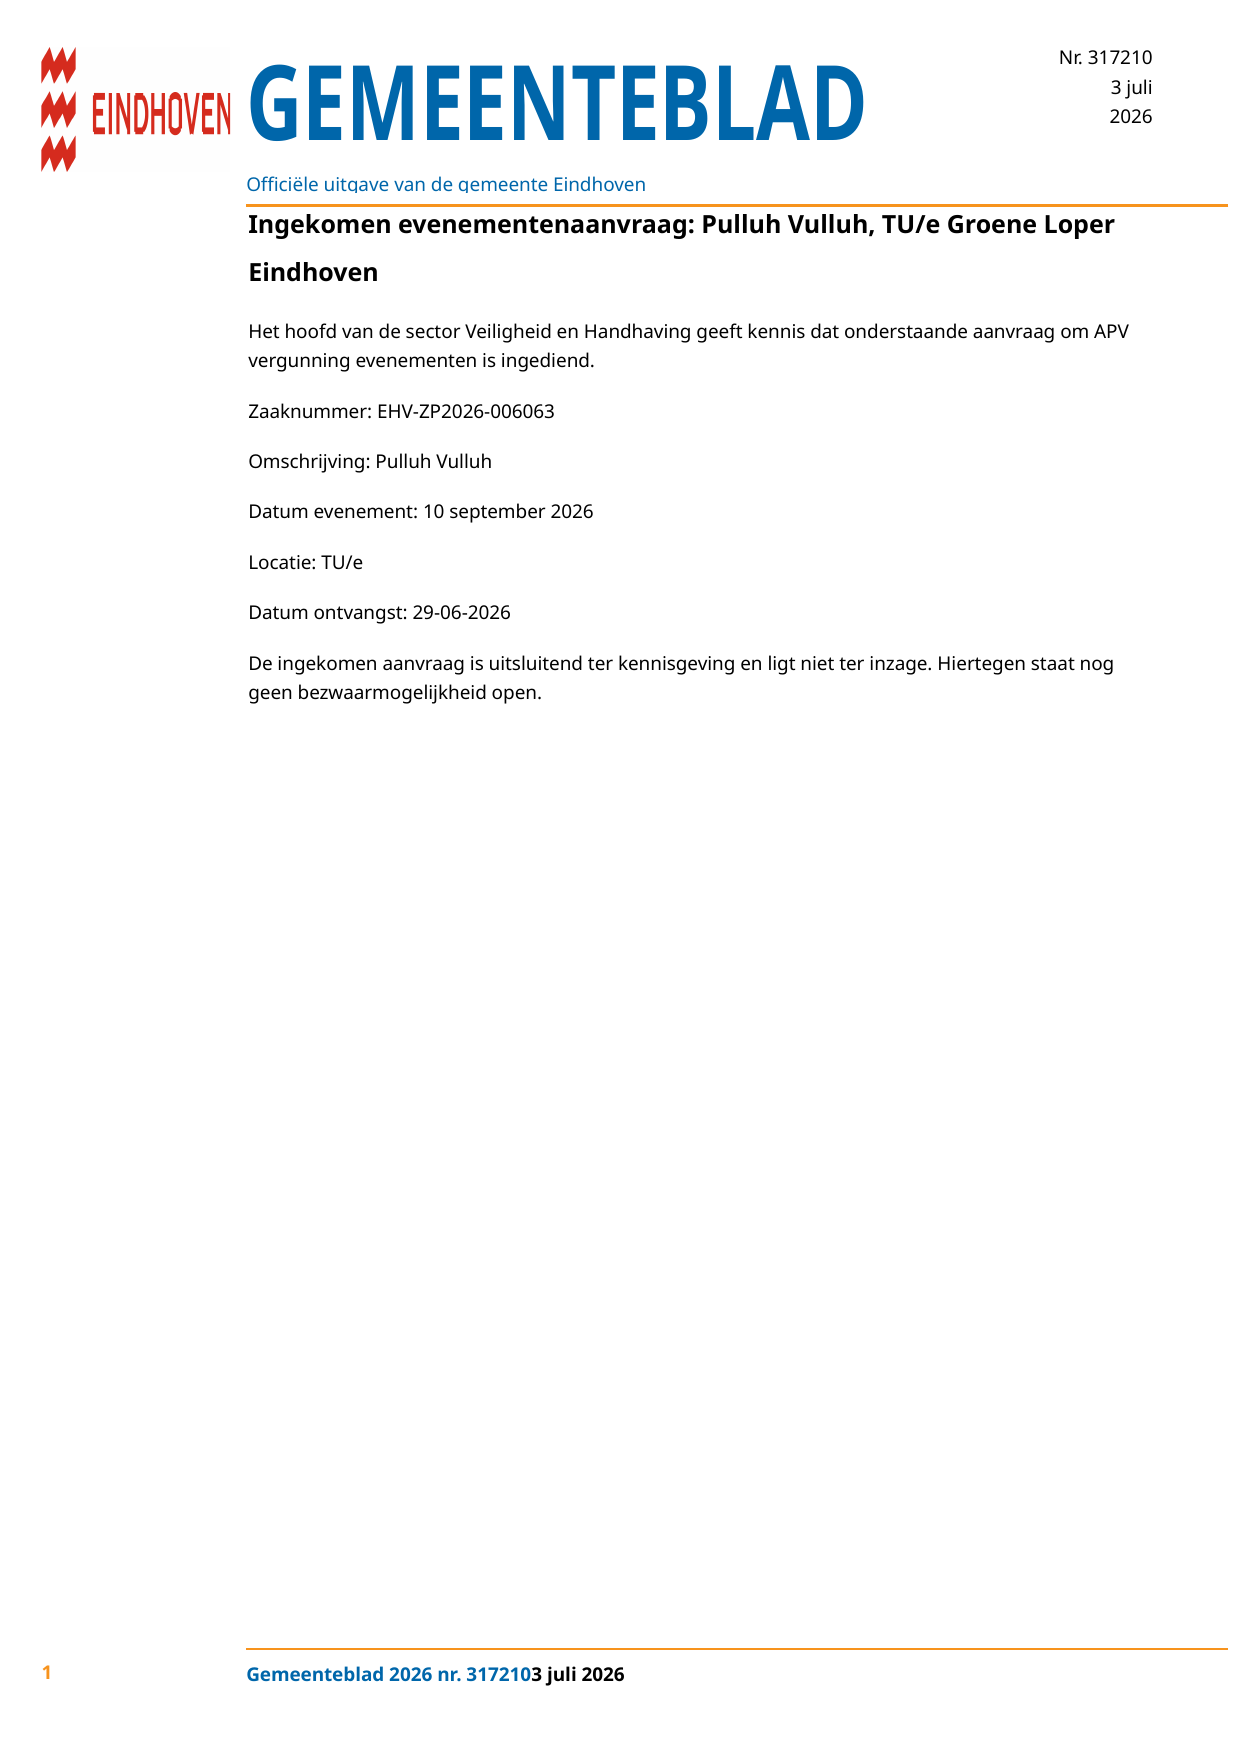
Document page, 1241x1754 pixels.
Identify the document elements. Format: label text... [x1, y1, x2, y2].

picture [41, 47, 231, 172]
text Omschrijving: Pulluh Vulluh [248, 448, 1152, 474]
text Het hoofd van de sector Veiligheid en Handhaving geeft kennis dat onderstaande aanvraag om APV vergunning evenementen is ingediend. [248, 318, 1152, 373]
text Datum ontvangst: 29-06-2026 [248, 599, 1152, 625]
text De ingekomen aanvraag is uitsluitend ter kennisgeving en ligt niet ter inzage. Hiertegen staat nog geen bezwaarmogelijkheid open. [248, 650, 1152, 705]
text Datum evenement: 10 september 2026 [248, 499, 1152, 524]
text Locatie: TU/e [248, 549, 1152, 575]
text Ingekomen evenementenaanvraag: Pulluh Vulluh, TU/e Groene Loper Eindhoven [248, 207, 1152, 288]
text Zaaknummer: EHV-ZP2026-006063 [248, 398, 1152, 424]
